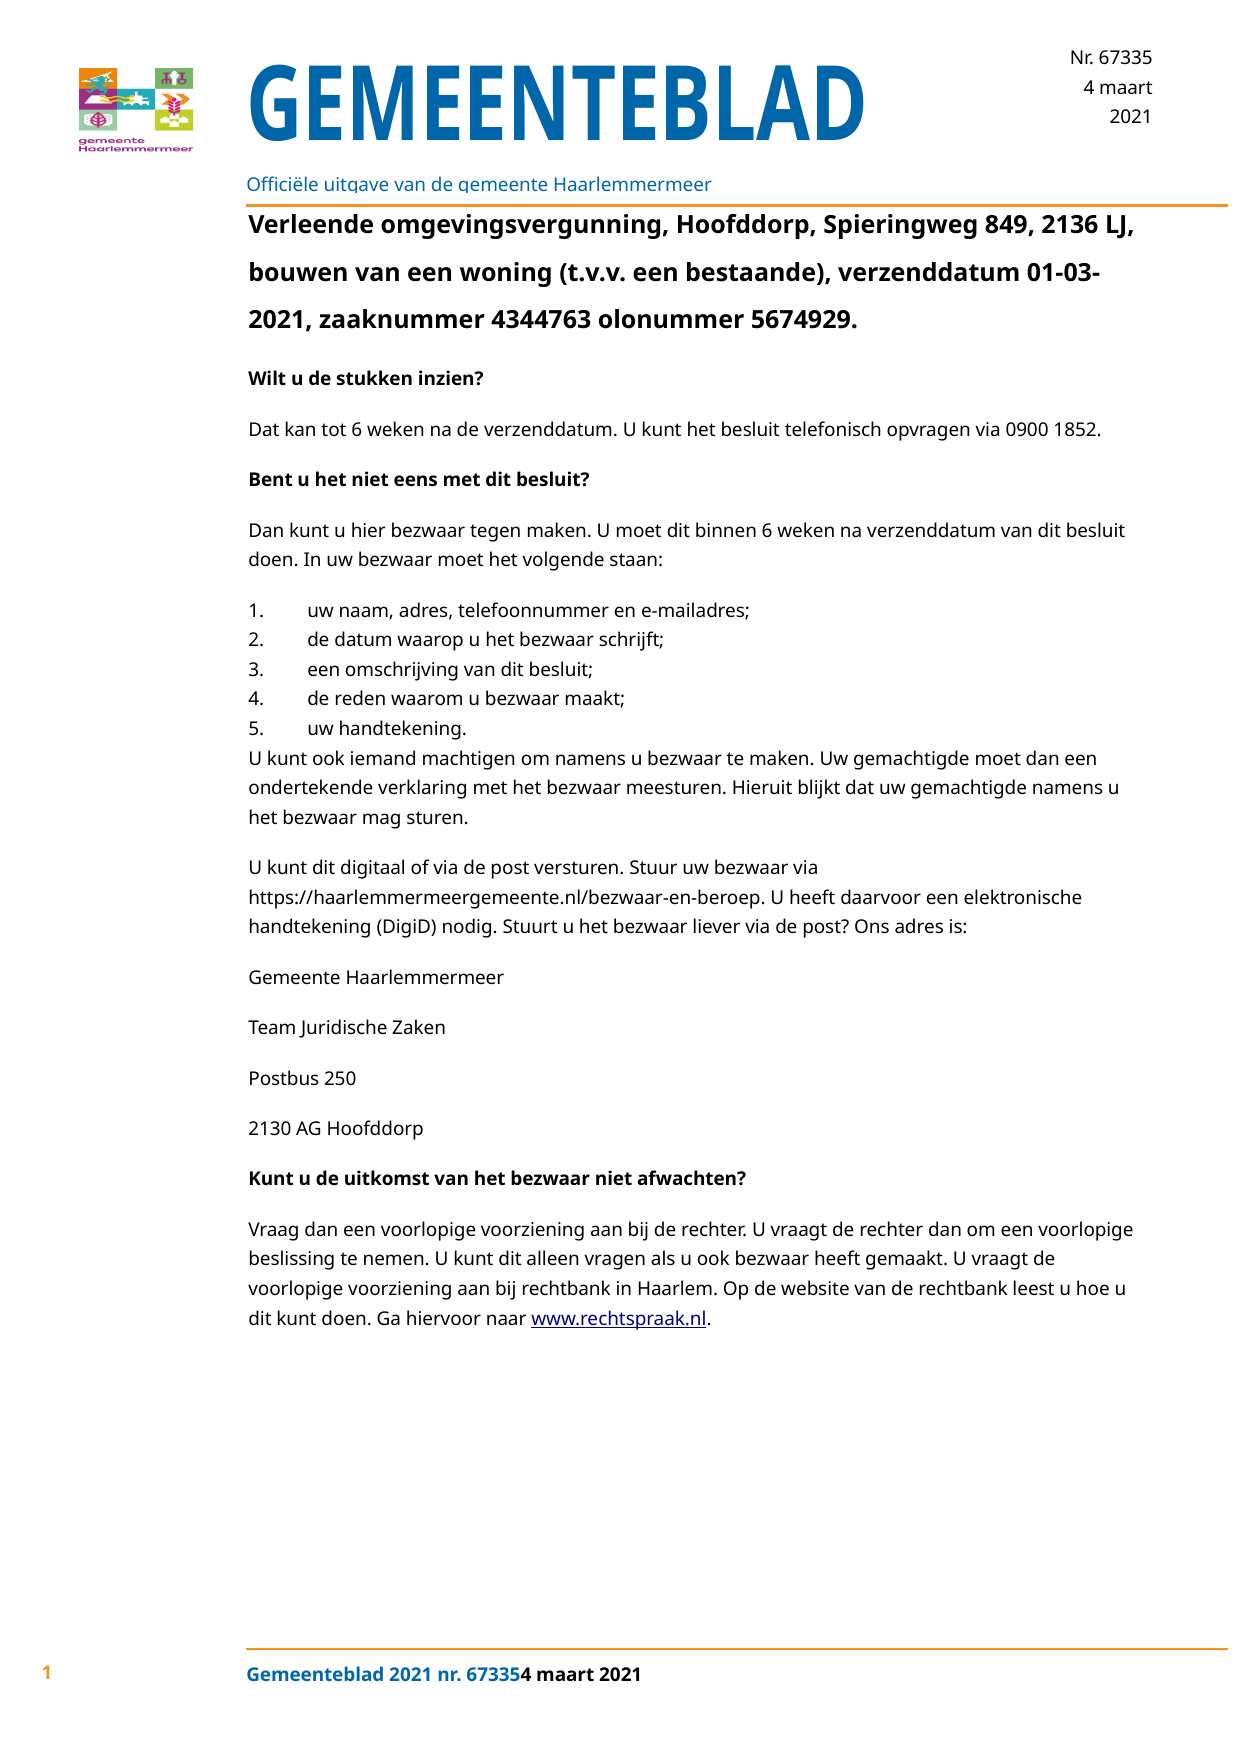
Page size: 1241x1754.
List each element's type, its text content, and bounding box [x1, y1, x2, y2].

picture [41, 47, 231, 172]
text U kunt dit digitaal of via de post versturen. Stuur uw bezwaar via https://haarlemmermeergemeente.nl/bezwaar-en-beroep. U heeft daarvoor een elektronische handtekening (DigiD) nodig. Stuurt u het bezwaar liever via de post? Ons adres is: [248, 854, 1152, 939]
text Verleende omgevingsvergunning, Hoofddorp, Spieringweg 849, 2136 LJ, bouwen van een woning (t.v.v. een bestaande), verzenddatum 01-03-2021, zaaknummer 4344763 olonummer 5674929. [248, 207, 1152, 336]
text Kunt u de uitkomst van het bezwaar niet afwachten? [248, 1166, 1152, 1191]
text Dan kunt u hier bezwaar tegen maken. U moet dit binnen 6 weken na verzenddatum van dit besluit doen. In uw bezwaar moet het volgende staan: [248, 517, 1152, 572]
list de datum waarop u het bezwaar schrijft; [248, 626, 1152, 652]
list de reden waarom u bezwaar maakt; [248, 686, 1152, 711]
text 2130 AG Hoofddorp [248, 1115, 1152, 1141]
text Dat kan tot 6 weken na de verzenddatum. U kunt het besluit telefonisch opvragen via 0900 1852. [248, 416, 1152, 442]
text Postbus 250 [248, 1065, 1152, 1090]
text Vraag dan een voorlopige voorziening aan bij de rechter. U vraagt de rechter dan om een voorlopige beslissing te nemen. U kunt dit alleen vragen als u ook bezwaar heeft gemaakt. U vraagt de voorlopige voorziening aan bij rechtbank in Haarlem. Op de website van de rechtbank leest u hoe u dit kunt doen. Ga hiervoor naar www.rechtspraak.nl. [248, 1216, 1152, 1330]
list uw handtekening. [248, 715, 1152, 741]
text Wilt u de stukken inzien? [248, 366, 1152, 391]
text Bent u het niet eens met dit besluit? [248, 466, 1152, 492]
list een omschrijving van dit besluit; [248, 656, 1152, 682]
text Team Juridische Zaken [248, 1014, 1152, 1040]
text Gemeente Haarlemmermeer [248, 964, 1152, 989]
text U kunt ook iemand machtigen om namens u bezwaar te maken. Uw gemachtigde moet dan een ondertekende verklaring met het bezwaar meesturen. Hieruit blijkt dat uw gemachtigde namens u het bezwaar mag sturen. [248, 745, 1152, 829]
list uw naam, adres, telefoonnummer en e-mailadres; [248, 597, 1152, 622]
